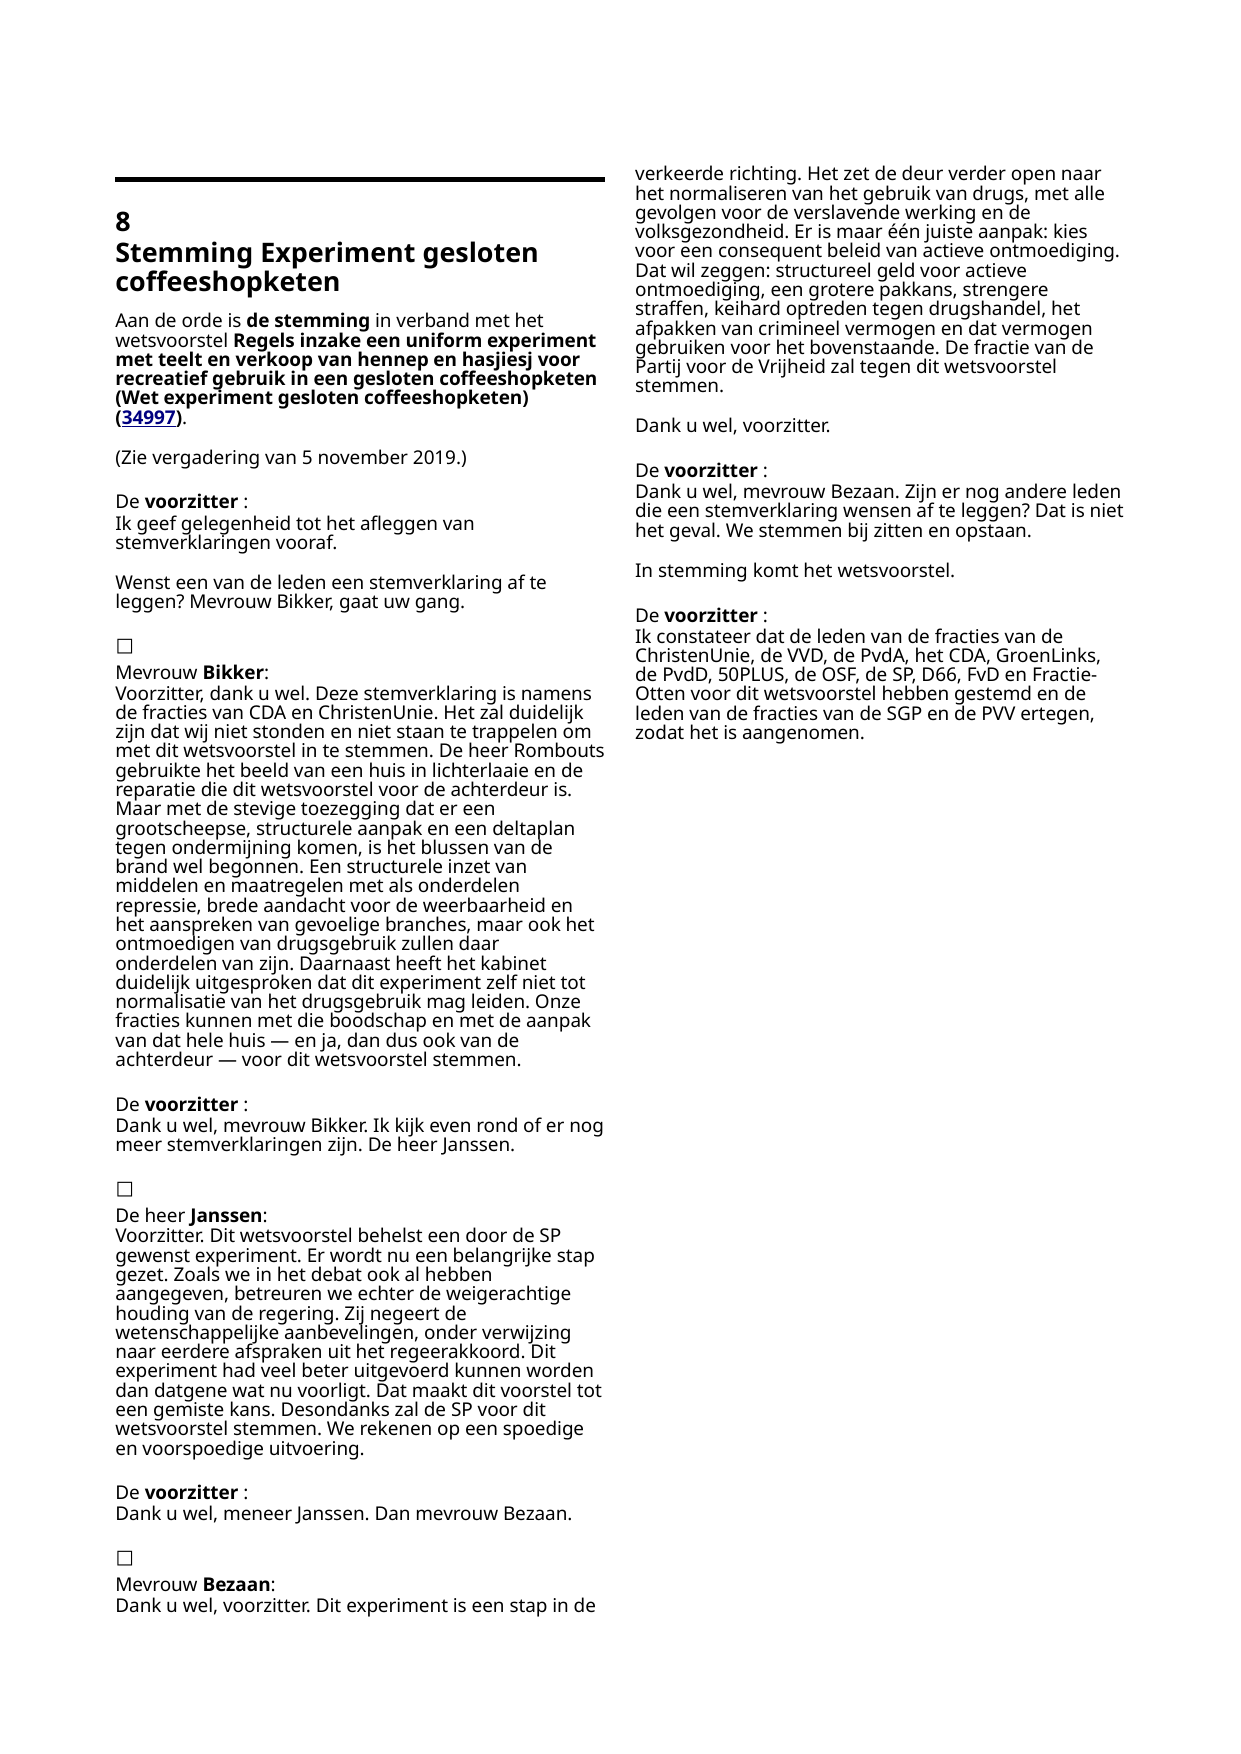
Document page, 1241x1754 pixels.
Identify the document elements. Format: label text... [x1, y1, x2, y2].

text Dank u wel, voorzitter. [635, 417, 1125, 437]
text Mevrouw Bezaan: [115, 1571, 605, 1597]
text De voorzitter : [635, 602, 1125, 628]
text Dank u wel, mevrouw Bezaan. Zijn er nog andere leden die een stemverklaring wensen af te leggen? Dat is niet het geval. We stemmen bij zitten en opstaan. [635, 483, 1125, 541]
text Mevrouw Bikker: [115, 659, 605, 685]
text In stemming komt het wetsvoorstel. [635, 562, 1125, 581]
text (Zie vergadering van 5 november 2019.) [115, 449, 605, 468]
text De heer Janssen: [115, 1202, 605, 1227]
text De voorzitter : [115, 1091, 605, 1117]
text Dank u wel, voorzitter. Dit experiment is een stap in de [115, 1597, 605, 1616]
text Voorzitter. Dit wetsvoorstel behelst een door de SP gewenst experiment. Er wordt nu een belangrijke stap gezet. Zoals we in het debat ook al hebben aangegeven, betreuren we echter de weigerachtige houding van de regering. Zij negeert de wetenschappelijke aanbevelingen, onder verwijzing naar eerdere afspraken uit het regeerakkoord. Dit experiment had veel beter uitgevoerd kunnen worden dan datgene wat nu voorligt. Dat maakt dit voorstel tot een gemiste kans. Desondanks zal de SP voor dit wetsvoorstel stemmen. We rekenen op een spoedige en voorspoedige uitvoering. [115, 1227, 605, 1459]
text 8 [115, 203, 605, 239]
text Stemming Experiment gesloten coffeeshopketen [115, 239, 605, 312]
text ⬜ [115, 1176, 605, 1202]
text De voorzitter : [115, 1479, 605, 1505]
text Wenst een van de leden een stemverklaring af te leggen? Mevrouw Bikker, gaat uw gang. [115, 574, 605, 612]
text verkeerde richting. Het zet de deur verder open naar het normaliseren van het gebruik van drugs, met alle gevolgen voor de verslavende werking en de volksgezondheid. Er is maar één juiste aanpak: kies voor een consequent beleid van actieve ontmoediging. Dat wil zeggen: structureel geld voor actieve ontmoediging, een grotere pakkans, strengere straffen, keihard optreden tegen drugshandel, het afpakken van crimineel vermogen en dat vermogen gebruiken voor het bovenstaande. De fractie van de Partij voor de Vrijheid zal tegen dit wetsvoorstel stemmen. [635, 165, 1125, 397]
text ⬜ [115, 633, 605, 659]
text De voorzitter : [115, 489, 605, 514]
text Voorzitter, dank u wel. Deze stemverklaring is namens de fracties van CDA en ChristenUnie. Het zal duidelijk zijn dat wij niet stonden en niet staan te trappelen om met dit wetsvoorstel in te stemmen. De heer Rombouts gebruikte het beeld van een huis in lichterlaaie en de reparatie die dit wetsvoorstel voor de achterdeur is. Maar met de stevige toezegging dat er een grootscheepse, structurele aanpak en een deltaplan tegen ondermijning komen, is het blussen van de brand wel begonnen. Een structurele inzet van middelen en maatregelen met als onderdelen repressie, brede aandacht voor de weerbaarheid en het aanspreken van gevoelige branches, maar ook het ontmoedigen van drugsgebruik zullen daar onderdelen van zijn. Daarnaast heeft het kabinet duidelijk uitgesproken dat dit experiment zelf niet tot normalisatie van het drugsgebruik mag leiden. Onze fracties kunnen met die boodschap en met de aanpak van dat hele huis — en ja, dan dus ook van de achterdeur — voor dit wetsvoorstel stemmen. [115, 685, 605, 1070]
text Aan de orde is de stemming in verband met het wetsvoorstel Regels inzake een uniform experiment met teelt en verkoop van hennep en hasjiesj voor recreatief gebruik in een gesloten coffeeshopketen (Wet experiment gesloten coffeeshopketen) (34997). [115, 312, 605, 428]
text Ik constateer dat de leden van de fracties van de ChristenUnie, de VVD, de PvdA, het CDA, GroenLinks, de PvdD, 50PLUS, de OSF, de SP, D66, FvD en Fractie-Otten voor dit wetsvoorstel hebben gestemd en de leden van de fracties van de SGP en de PVV ertegen, zodat het is aangenomen. [635, 628, 1125, 743]
text ⬜ [115, 1545, 605, 1571]
text Dank u wel, mevrouw Bikker. Ik kijk even rond of er nog meer stemverklaringen zijn. De heer Janssen. [115, 1117, 605, 1155]
text De voorzitter : [635, 457, 1125, 483]
text Ik geef gelegenheid tot het afleggen van stemverklaringen vooraf. [115, 514, 605, 553]
text Dank u wel, meneer Janssen. Dan mevrouw Bezaan. [115, 1505, 605, 1524]
